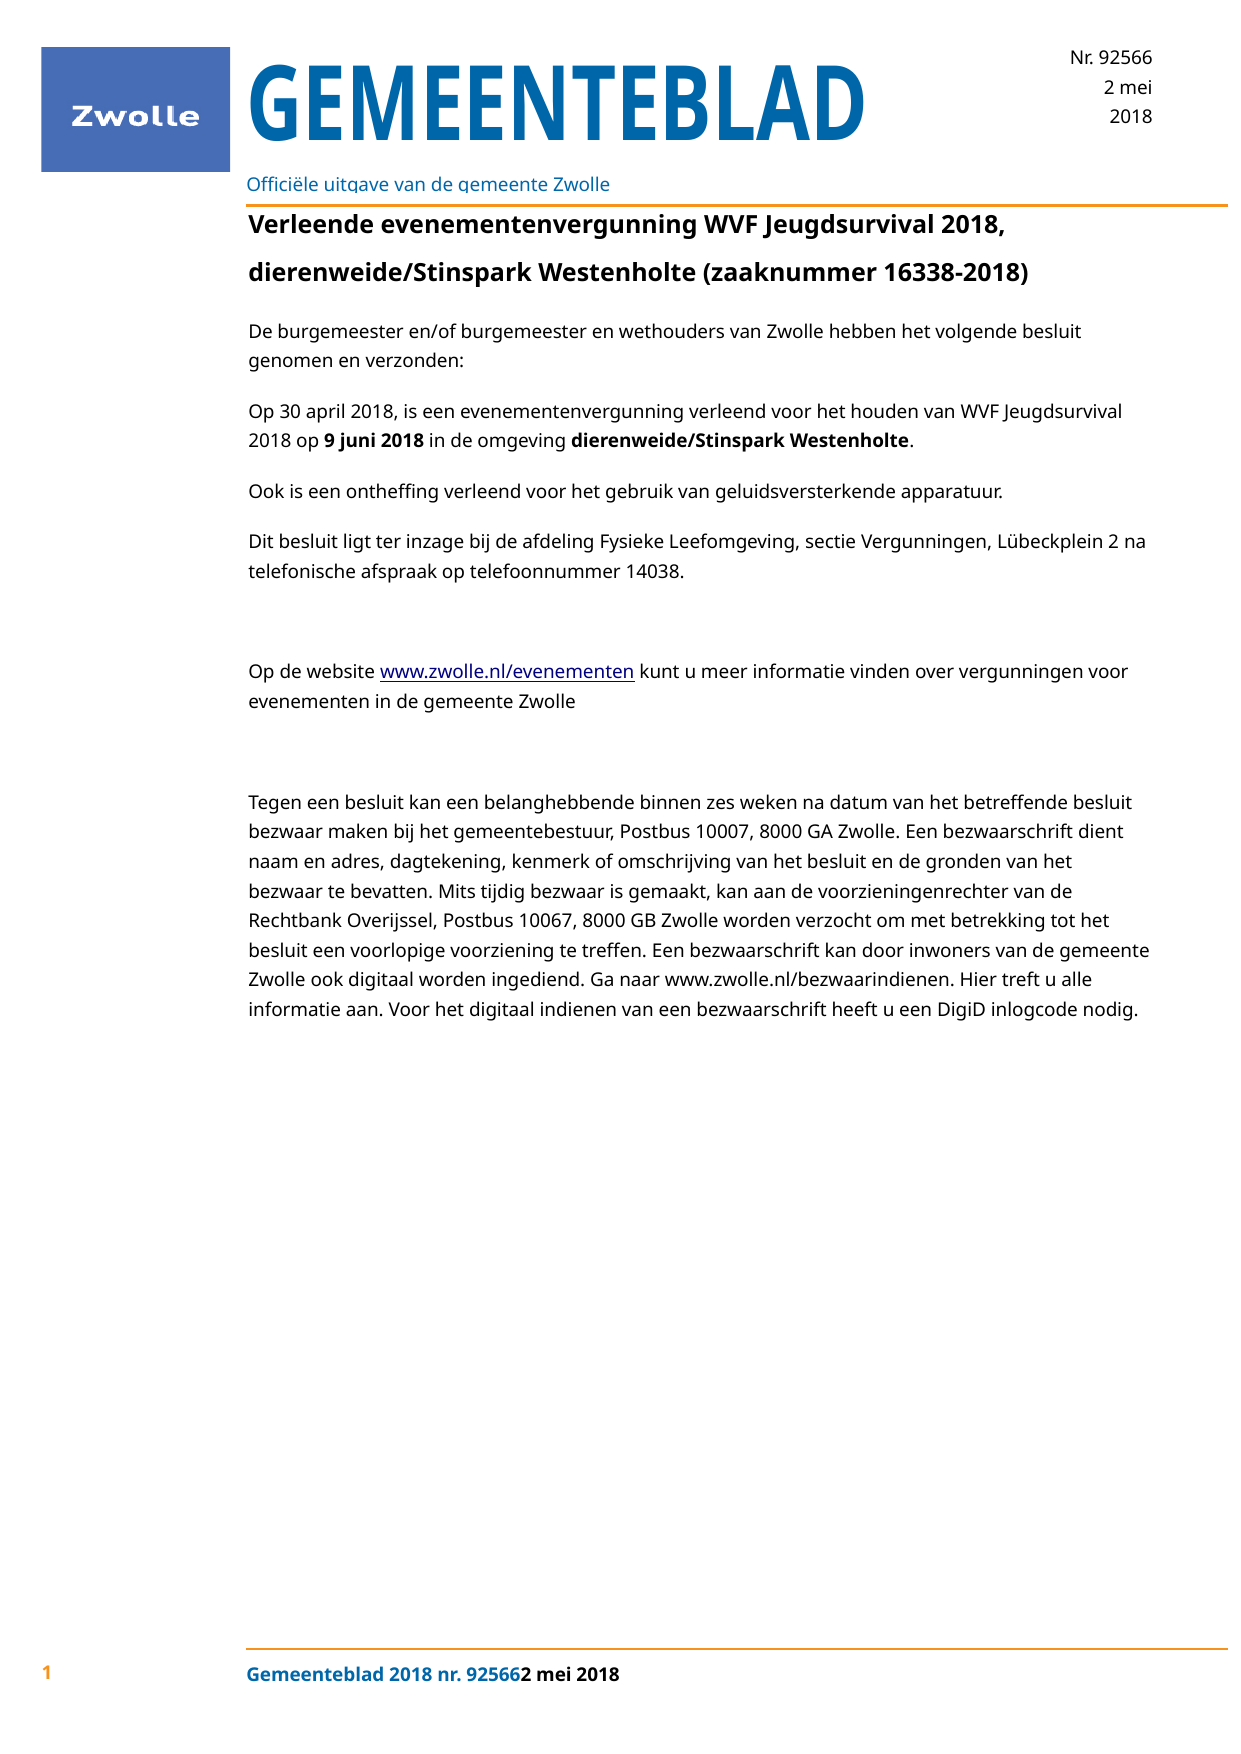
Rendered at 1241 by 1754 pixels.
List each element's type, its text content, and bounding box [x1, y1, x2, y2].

text Tegen een besluit kan een belanghebbende binnen zes weken na datum van het betreffende besluit bezwaar maken bij het gemeentebestuur, Postbus 10007, 8000 GA Zwolle. Een bezwaarschrift dient naam en adres, dagtekening, kenmerk of omschrijving van het besluit en de gronden van het bezwaar te bevatten. Mits tijdig bezwaar is gemaakt, kan aan de voorzieningenrechter van de Rechtbank Overijssel, Postbus 10067, 8000 GB Zwolle worden verzocht om met betrekking tot het besluit een voorlopige voorziening te treffen. Een bezwaarschrift kan door inwoners van de gemeente Zwolle ook digitaal worden ingediend. Ga naar www.zwolle.nl/bezwaarindienen. Hier treft u alle informatie aan. Voor het digitaal indienen van een bezwaarschrift heeft u een DigiD inlogcode nodig. [248, 789, 1152, 1022]
text Op 30 april 2018, is een evenementenvergunning verleend voor het houden van WVF Jeugdsurvival 2018 op 9 juni 2018 in de omgeving dierenweide/Stinspark Westenholte. [248, 398, 1152, 453]
picture [41, 47, 231, 172]
text Op de website www.zwolle.nl/evenementen kunt u meer informatie vinden over vergunningen voor evenementen in de gemeente Zwolle [248, 659, 1152, 714]
text De burgemeester en/of burgemeester en wethouders van Zwolle hebben het volgende besluit genomen en verzonden: [248, 318, 1152, 373]
text Verleende evenementenvergunning WVF Jeugdsurvival 2018, dierenweide/Stinspark Westenholte (zaaknummer 16338-2018) [248, 207, 1152, 288]
text Ook is een ontheffing verleend voor het gebruik van geluidsversterkende apparatuur. [248, 478, 1152, 504]
text Dit besluit ligt ter inzage bij de afdeling Fysieke Leefomgeving, sectie Vergunningen, Lübeckplein 2 na telefonische afspraak op telefoonnummer 14038. [248, 528, 1152, 584]
